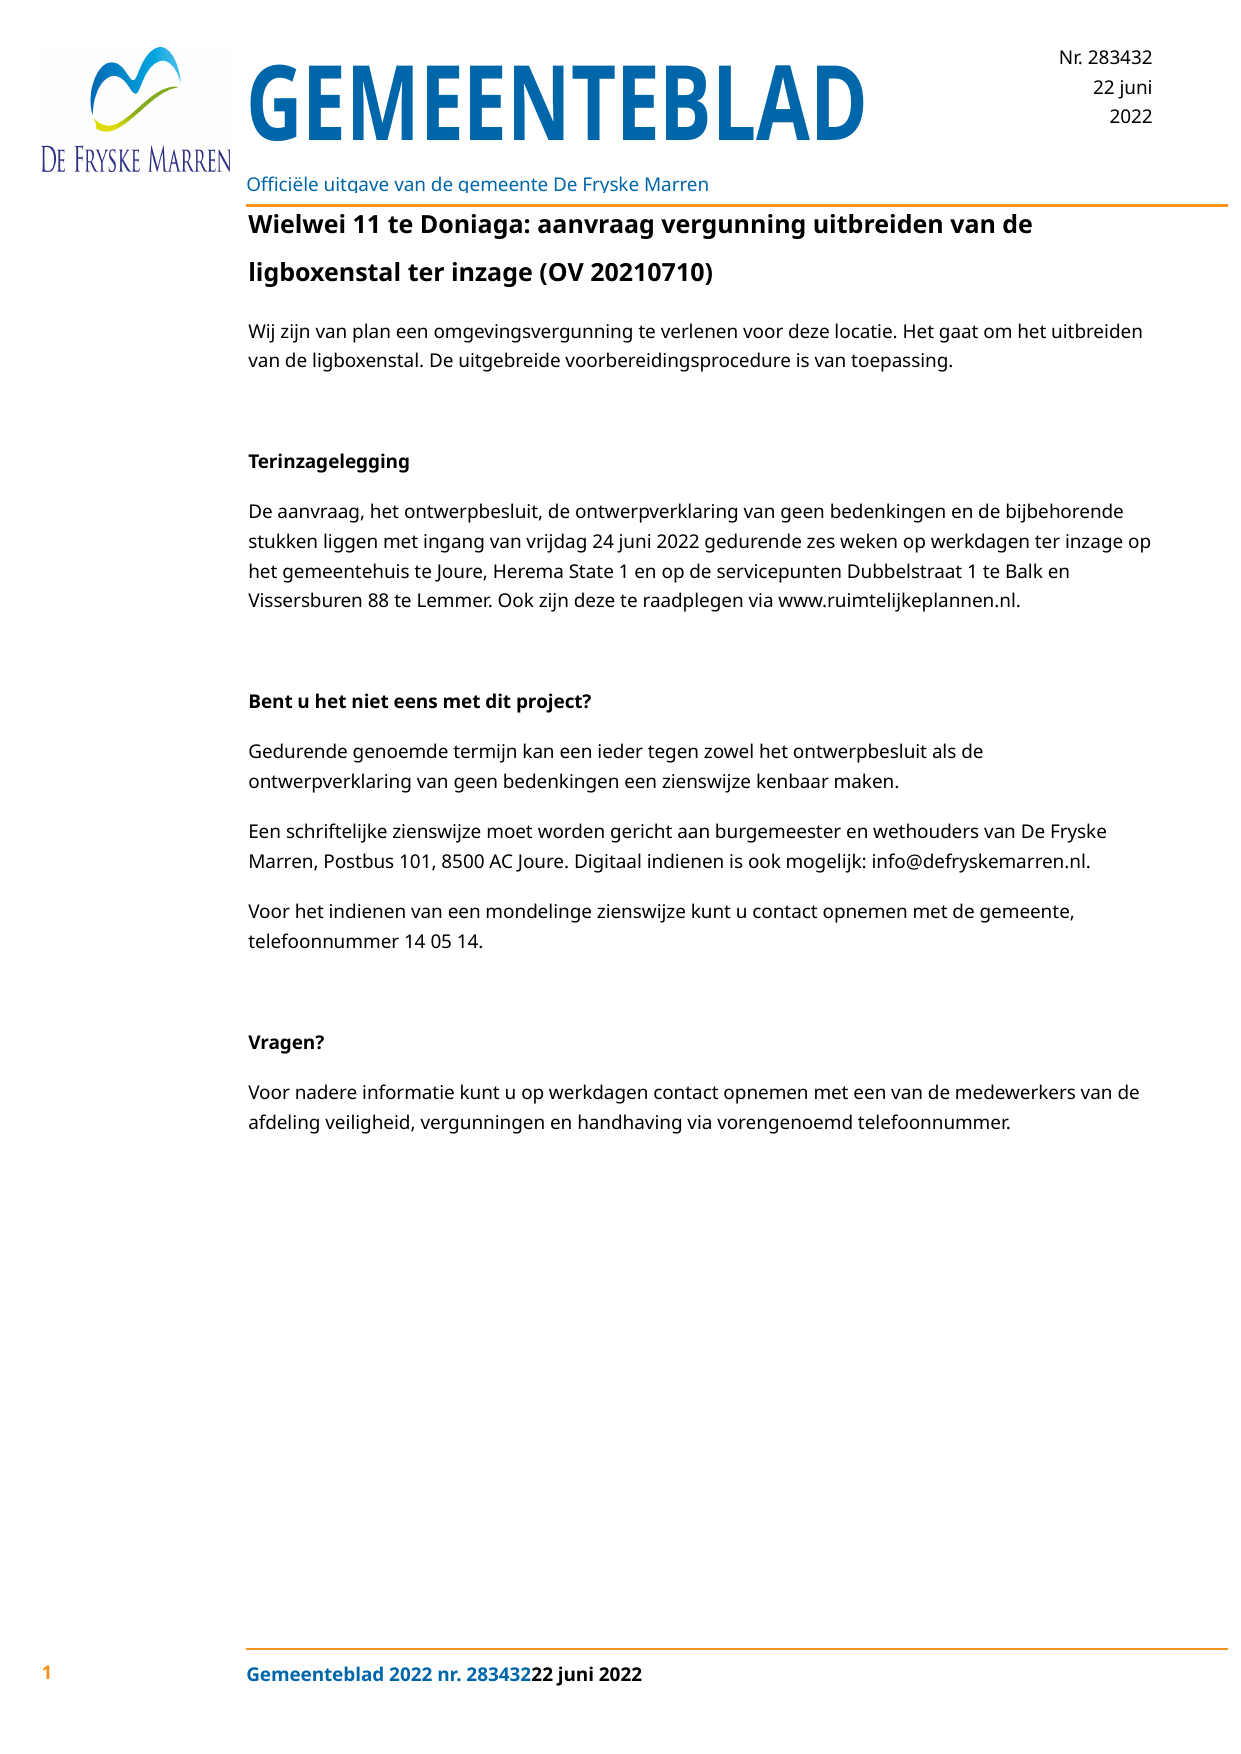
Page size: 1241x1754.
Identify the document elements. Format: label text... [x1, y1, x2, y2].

text Een schriftelijke zienswijze moet worden gericht aan burgemeester en wethouders van De Fryske Marren, Postbus 101, 8500 AC Joure. Digitaal indienen is ook mogelijk: info@defryskemarren.nl. [248, 819, 1152, 874]
text Wielwei 11 te Doniaga: aanvraag vergunning uitbreiden van de ligboxenstal ter inzage (OV 20210710) [248, 207, 1152, 288]
text Bent u het niet eens met dit project? [248, 688, 1152, 714]
text Terinzagelegging [248, 448, 1152, 474]
text Vragen? [248, 1029, 1152, 1055]
text De aanvraag, het ontwerpbesluit, de ontwerpverklaring van geen bedenkingen en de bijbehorende stukken liggen met ingang van vrijdag 24 juni 2022 gedurende zes weken op werkdagen ter inzage op het gemeentehuis te Joure, Herema State 1 en op de servicepunten Dubbelstraat 1 te Balk en Vissersburen 88 te Lemmer. Ook zijn deze te raadplegen via www.ruimtelijkeplannen.nl. [248, 499, 1152, 613]
text Wij zijn van plan een omgevingsvergunning te verlenen voor deze locatie. Het gaat om het uitbreiden van de ligboxenstal. De uitgebreide voorbereidingsprocedure is van toepassing. [248, 318, 1152, 373]
text Gedurende genoemde termijn kan een ieder tegen zowel het ontwerpbesluit als de ontwerpverklaring van geen bedenkingen een zienswijze kenbaar maken. [248, 739, 1152, 794]
text Voor het indienen van een mondelinge zienswijze kunt u contact opnemen met de gemeente, telefoonnummer 14 05 14. [248, 899, 1152, 954]
text Voor nadere informatie kunt u op werkdagen contact opnemen met een van de medewerkers van de afdeling veiligheid, vergunningen en handhaving via vorengenoemd telefoonnummer. [248, 1079, 1152, 1135]
picture [41, 47, 231, 172]
